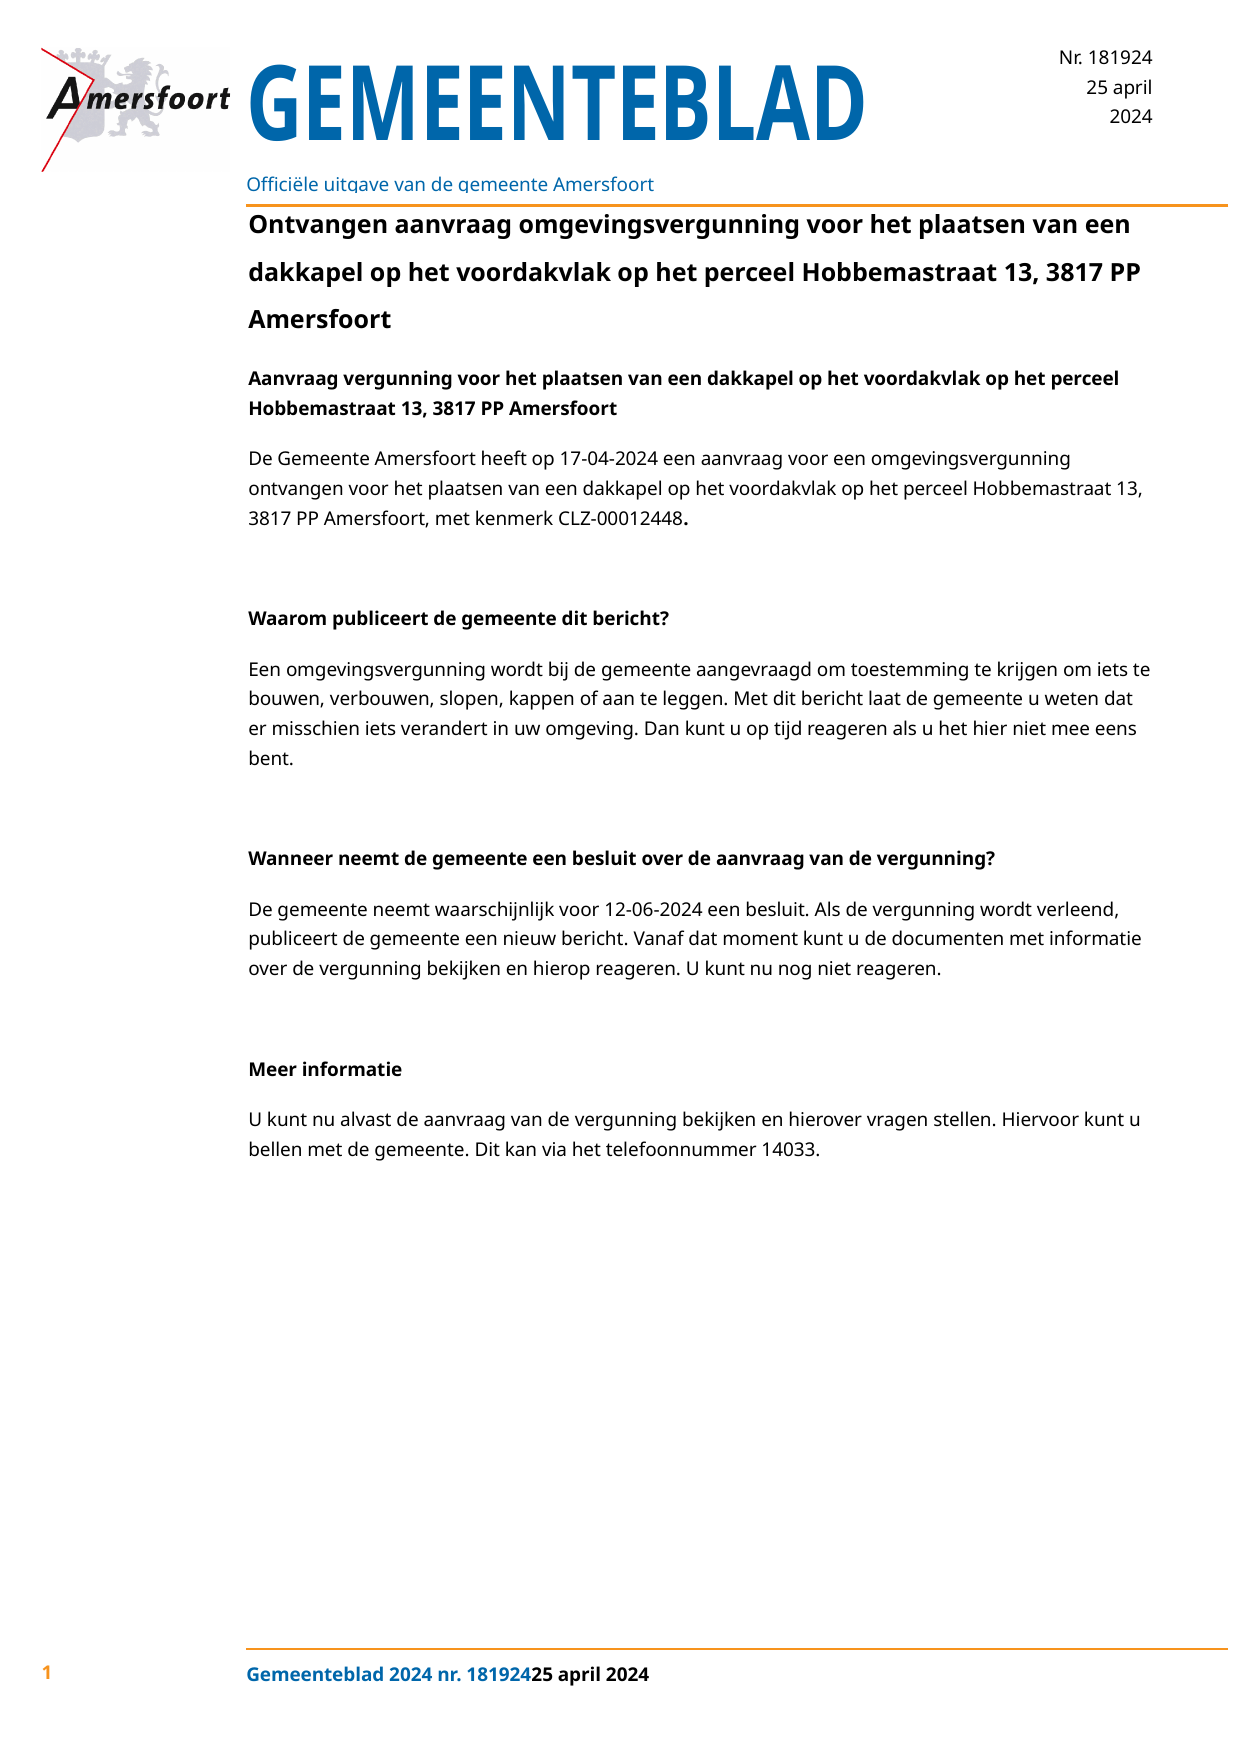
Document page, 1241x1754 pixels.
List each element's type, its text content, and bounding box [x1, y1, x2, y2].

text De Gemeente Amersfoort heeft op 17-04-2024 een aanvraag voor een omgevingsvergunning ontvangen voor het plaatsen van een dakkapel op het voordakvlak op het perceel Hobbemastraat 13, 3817 PP Amersfoort, met kenmerk CLZ-00012448. [248, 446, 1152, 530]
text Waarom publiceert de gemeente dit bericht? [248, 606, 1152, 631]
text Ontvangen aanvraag omgevingsvergunning voor het plaatsen van een dakkapel op het voordakvlak op het perceel Hobbemastraat 13, 3817 PP Amersfoort [248, 207, 1152, 336]
text Meer informatie [248, 1056, 1152, 1082]
text De gemeente neemt waarschijnlijk voor 12-06-2024 een besluit. Als de vergunning wordt verleend, publiceert de gemeente een nieuw bericht. Vanaf dat moment kunt u de documenten met informatie over de vergunning bekijken en hierop reageren. U kunt nu nog niet reageren. [248, 896, 1152, 981]
picture [41, 47, 231, 172]
text U kunt nu alvast de aanvraag van de vergunning bekijken en hierover vragen stellen. Hiervoor kunt u bellen met de gemeente. Dit kan via het telefoonnummer 14033. [248, 1106, 1152, 1162]
text Wanneer neemt de gemeente een besluit over de aanvraag van de vergunning? [248, 846, 1152, 871]
text Een omgevingsvergunning wordt bij de gemeente aangevraagd om toestemming te krijgen om iets te bouwen, verbouwen, slopen, kappen of aan te leggen. Met dit bericht laat de gemeente u weten dat er misschien iets verandert in uw omgeving. Dan kunt u op tijd reageren als u het hier niet mee eens bent. [248, 656, 1152, 770]
text Aanvraag vergunning voor het plaatsen van een dakkapel op het voordakvlak op het perceel Hobbemastraat 13, 3817 PP Amersfoort [248, 366, 1152, 421]
